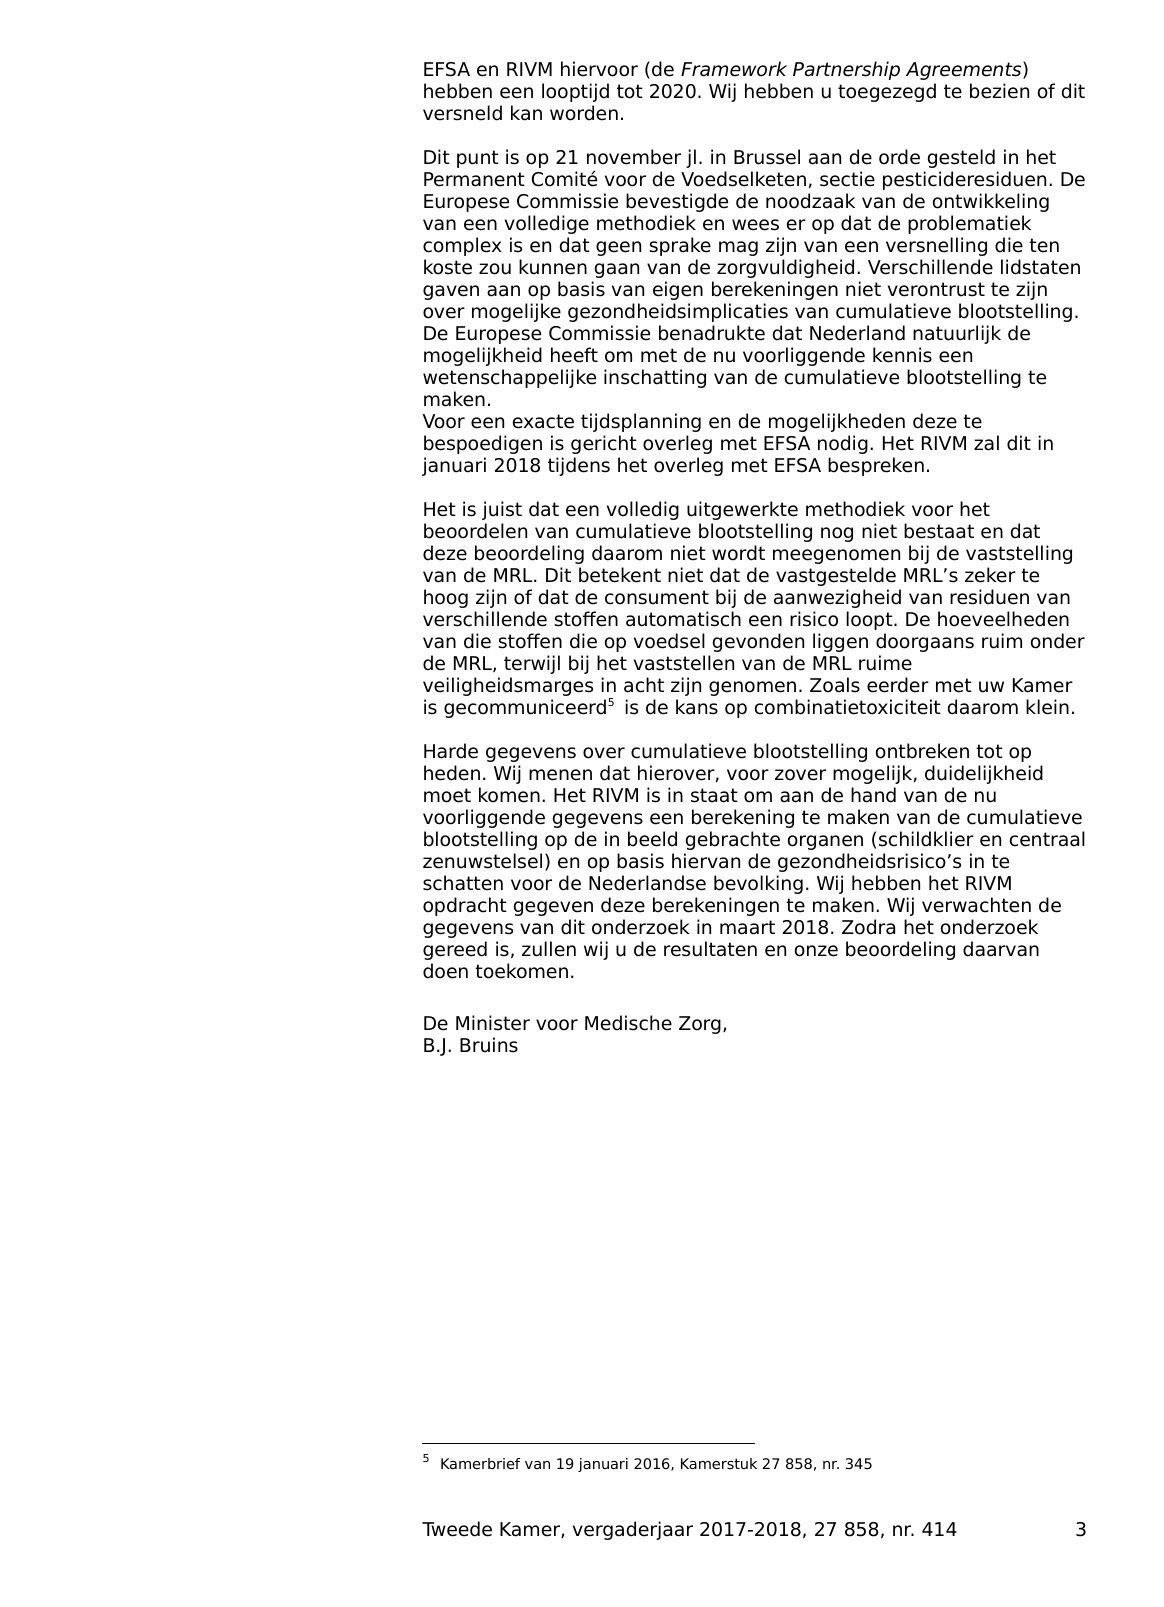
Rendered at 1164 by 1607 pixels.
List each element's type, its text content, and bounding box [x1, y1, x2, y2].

text Dit punt is op 21 november jl. in Brussel aan de orde gesteld in het Permanent Comité voor de Voedselketen, sectie pesticideresiduen. De Europese Commissie bevestigde de noodzaak van de ontwikkeling van een volledige methodiek en wees er op dat de problematiek complex is en dat geen sprake mag zijn van een versnelling die ten koste zou kunnen gaan van de zorgvuldigheid. Verschillende lidstaten gaven aan op basis van eigen berekeningen niet verontrust te zijn over mogelijke gezondheidsimplicaties van cumulatieve blootstelling. De Europese Commissie benadrukte dat Nederland natuurlijk de mogelijkheid heeft om met de nu voorliggende kennis een wetenschappelijke inschatting van de cumulatieve blootstelling te maken. [422, 147, 1087, 411]
text Harde gegevens over cumulatieve blootstelling ontbreken tot op heden. Wij menen dat hierover, voor zover mogelijk, duidelijkheid moet komen. Het RIVM is in staat om aan de hand van de nu voorliggende gegevens een berekening te maken van de cumulatieve blootstelling op de in beeld gebrachte organen (schildklier en centraal zenuwstelsel) en op basis hiervan de gezondheidsrisico’s in te schatten voor de Nederlandse bevolking. Wij hebben het RIVM opdracht gegeven deze berekeningen te maken. Wij verwachten de gegevens van dit onderzoek in maart 2018. Zodra het onderzoek gereed is, zullen wij u de resultaten en onze beoordeling daarvan doen toekomen. [422, 741, 1087, 983]
text De Minister voor Medische Zorg, B.J. Bruins [422, 1013, 1087, 1057]
text Kamerbrief van 19 januari 2016, Kamerstuk 27 858, nr. 345 [422, 1452, 1087, 1474]
text Voor een exacte tijdsplanning en de mogelijkheden deze te bespoedigen is gericht overleg met EFSA nodig. Het RIVM zal dit in januari 2018 tijdens het overleg met EFSA bespreken. [422, 411, 1087, 477]
text EFSA en RIVM hiervoor (de Framework Partnership Agreements) hebben een looptijd tot 2020. Wij hebben u toegezegd te bezien of dit versneld kan worden. [422, 59, 1087, 125]
text Het is juist dat een volledig uitgewerkte methodiek voor het beoordelen van cumulatieve blootstelling nog niet bestaat en dat deze beoordeling daarom niet wordt meegenomen bij de vaststelling van de MRL. Dit betekent niet dat de vastgestelde MRL’s zeker te hoog zijn of dat de consument bij de aanwezigheid van residuen van verschillende stoffen automatisch een risico loopt. De hoeveelheden van die stoffen die op voedsel gevonden liggen doorgaans ruim onder de MRL, terwijl bij het vaststellen van de MRL ruime veiligheidsmarges in acht zijn genomen. Zoals eerder met uw Kamer is gecommuniceerd is de kans op combinatietoxiciteit daarom klein. [422, 499, 1087, 719]
